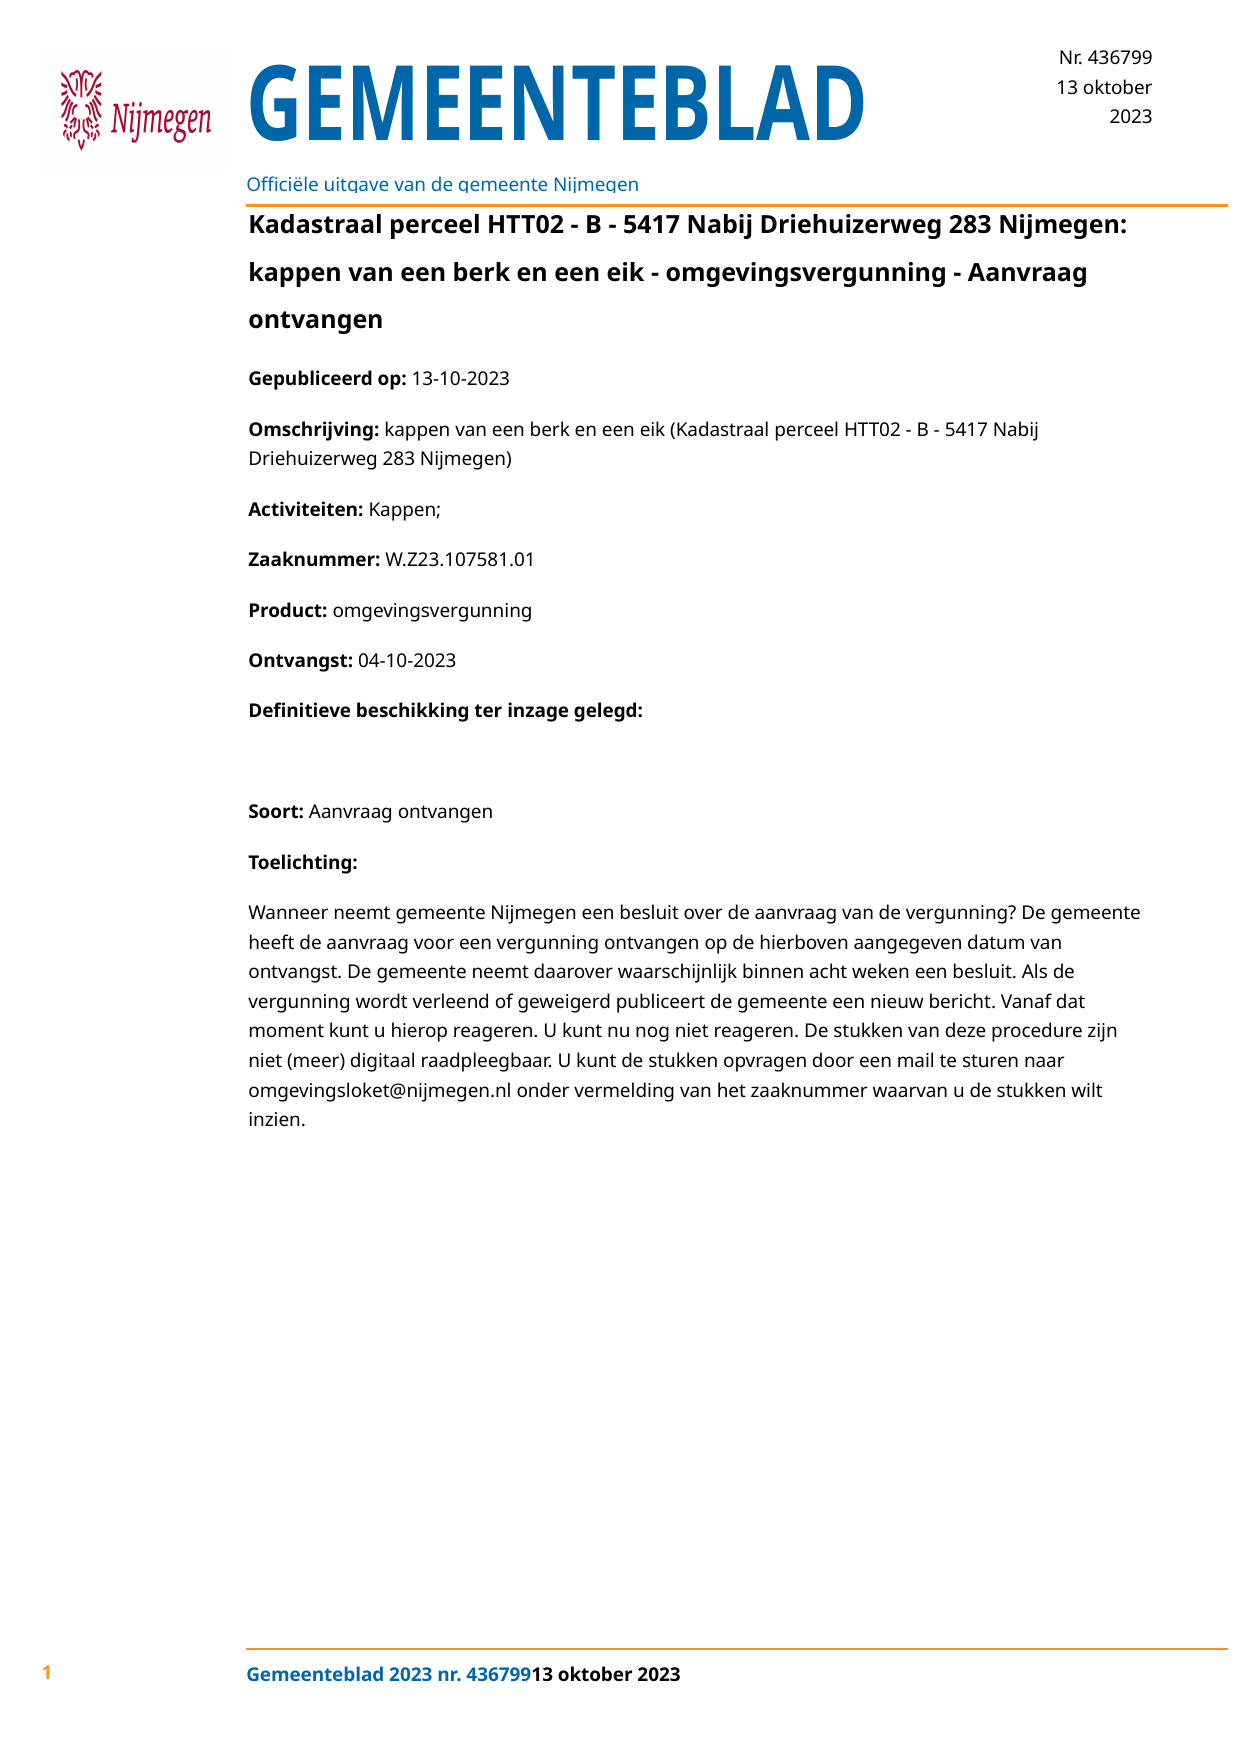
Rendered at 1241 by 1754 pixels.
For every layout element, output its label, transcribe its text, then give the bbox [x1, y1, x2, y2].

text Ontvangst: 04-10-2023 [248, 647, 1152, 673]
text Gepubliceerd op: 13-10-2023 [248, 366, 1152, 391]
text Toelichting: [248, 849, 1152, 874]
text Omschrijving: kappen van een berk en een eik (Kadastraal perceel HTT02 - B - 5417 Nabij Driehuizerweg 283 Nijmegen) [248, 416, 1152, 471]
text Wanneer neemt gemeente Nijmegen een besluit over de aanvraag van de vergunning? De gemeente heeft de aanvraag voor een vergunning ontvangen op de hierboven aangegeven datum van ontvangst. De gemeente neemt daarover waarschijnlijk binnen acht weken een besluit. Als de vergunning wordt verleend of geweigerd publiceert de gemeente een nieuw bericht. Vanaf dat moment kunt u hierop reageren. U kunt nu nog niet reageren. De stukken van deze procedure zijn niet (meer) digitaal raadpleegbaar. U kunt de stukken opvragen door een mail te sturen naar omgevingsloket@nijmegen.nl onder vermelding van het zaaknummer waarvan u de stukken wilt inzien. [248, 899, 1152, 1132]
picture [41, 47, 231, 172]
text Kadastraal perceel HTT02 - B - 5417 Nabij Driehuizerweg 283 Nijmegen: kappen van een berk en een eik - omgevingsvergunning - Aanvraag ontvangen [248, 207, 1152, 336]
text Product: omgevingsvergunning [248, 597, 1152, 622]
text Activiteiten: Kappen; [248, 496, 1152, 522]
text Soort: Aanvraag ontvangen [248, 798, 1152, 824]
text Zaaknummer: W.Z23.107581.01 [248, 546, 1152, 572]
text Definitieve beschikking ter inzage gelegd: [248, 698, 1152, 723]
